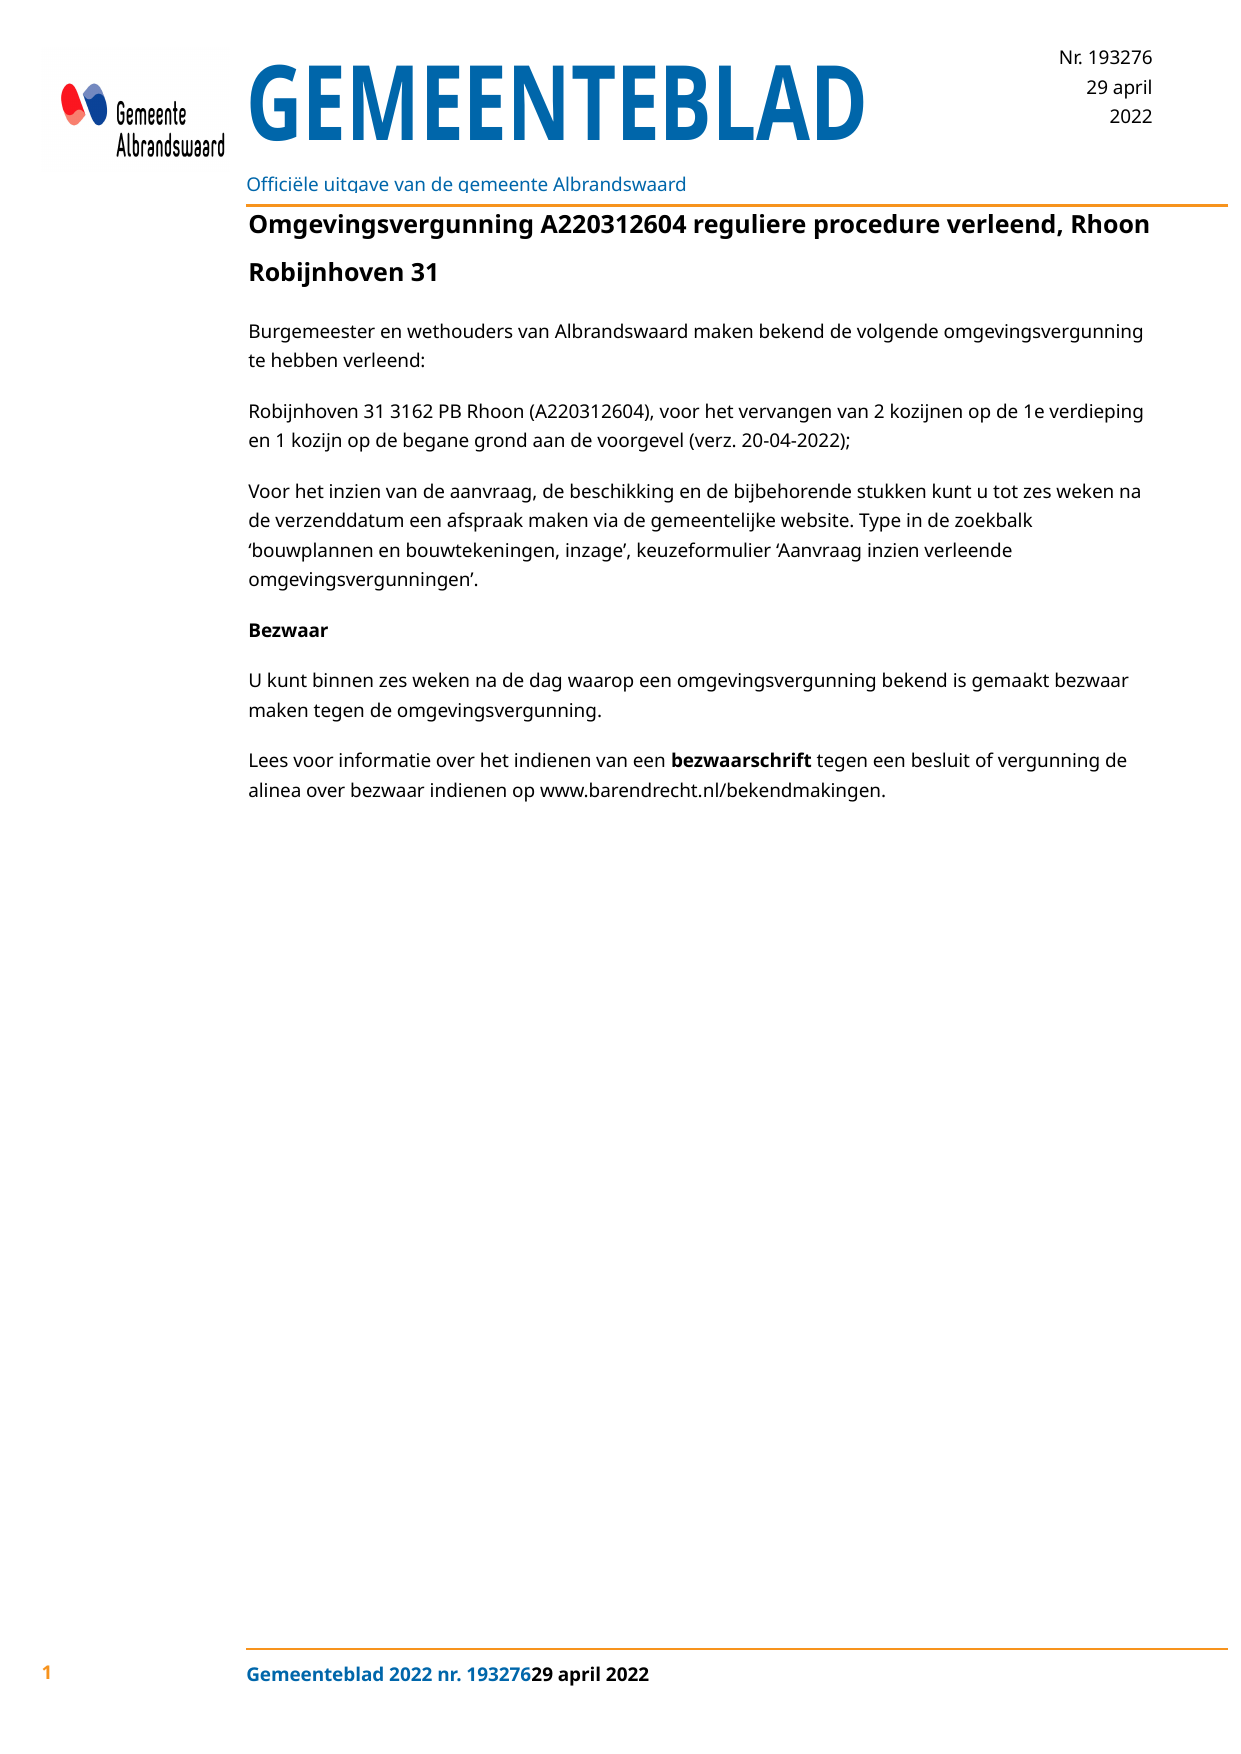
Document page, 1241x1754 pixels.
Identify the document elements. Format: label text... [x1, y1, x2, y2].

text Burgemeester en wethouders van Albrandswaard maken bekend de volgende omgevingsvergunning te hebben verleend: [248, 318, 1152, 373]
picture [41, 47, 231, 172]
text Voor het inzien van de aanvraag, de beschikking en de bijbehorende stukken kunt u tot zes weken na de verzenddatum een afspraak maken via de gemeentelijke website. Type in de zoekbalk ‘bouwplannen en bouwtekeningen, inzage’, keuzeformulier ‘Aanvraag inzien verleende omgevingsvergunningen’. [248, 478, 1152, 592]
text Bezwaar [248, 617, 1152, 643]
text U kunt binnen zes weken na de dag waarop een omgevingsvergunning bekend is gemaakt bezwaar maken tegen de omgevingsvergunning. [248, 667, 1152, 723]
text Lees voor informatie over het indienen van een bezwaarschrift tegen een besluit of vergunning de alinea over bezwaar indienen op www.barendrecht.nl/bekendmakingen. [248, 747, 1152, 803]
text Robijnhoven 31 3162 PB Rhoon (A220312604), voor het vervangen van 2 kozijnen op de 1e verdieping en 1 kozijn op de begane grond aan de voorgevel (verz. 20-04-2022); [248, 398, 1152, 453]
text Omgevingsvergunning A220312604 reguliere procedure verleend, Rhoon Robijnhoven 31 [248, 207, 1152, 288]
